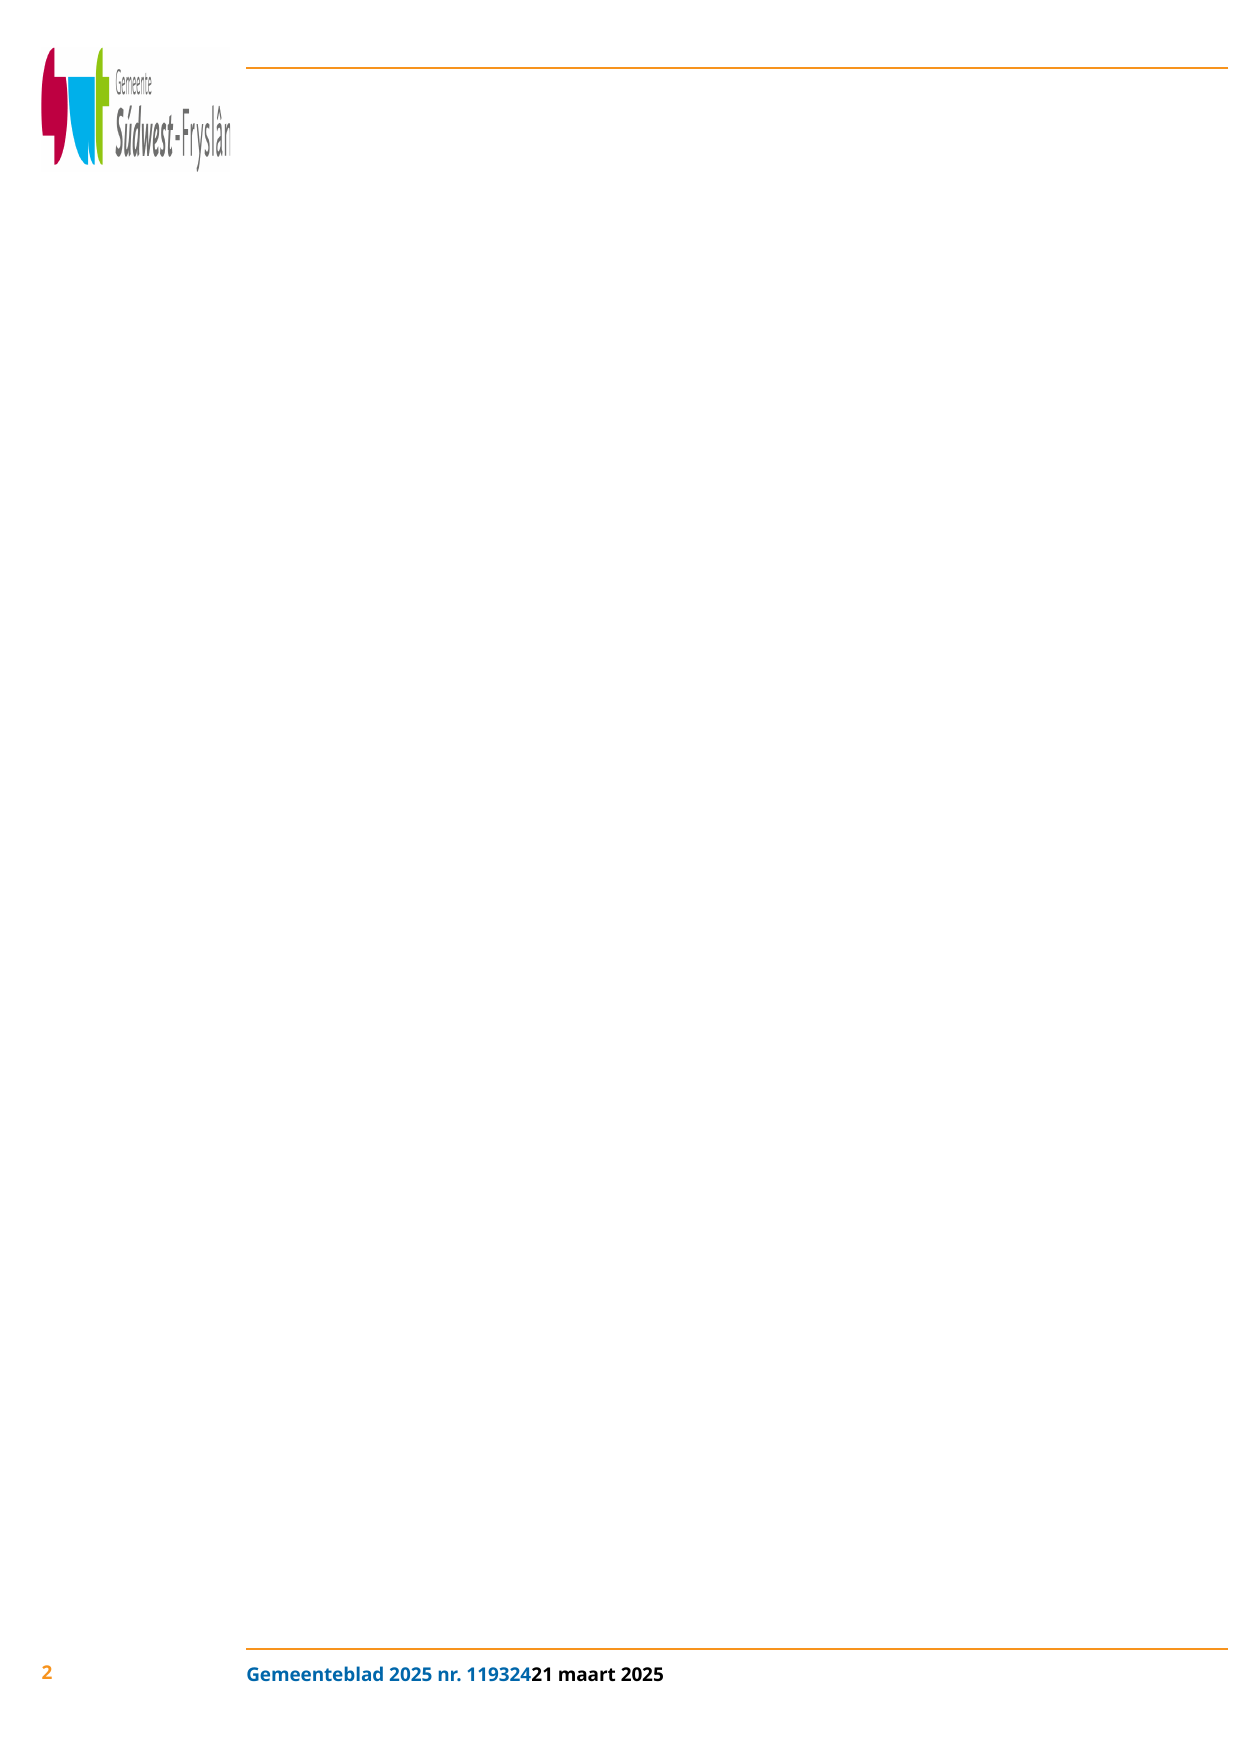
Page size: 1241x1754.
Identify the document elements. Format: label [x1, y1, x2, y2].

picture [41, 47, 231, 172]
